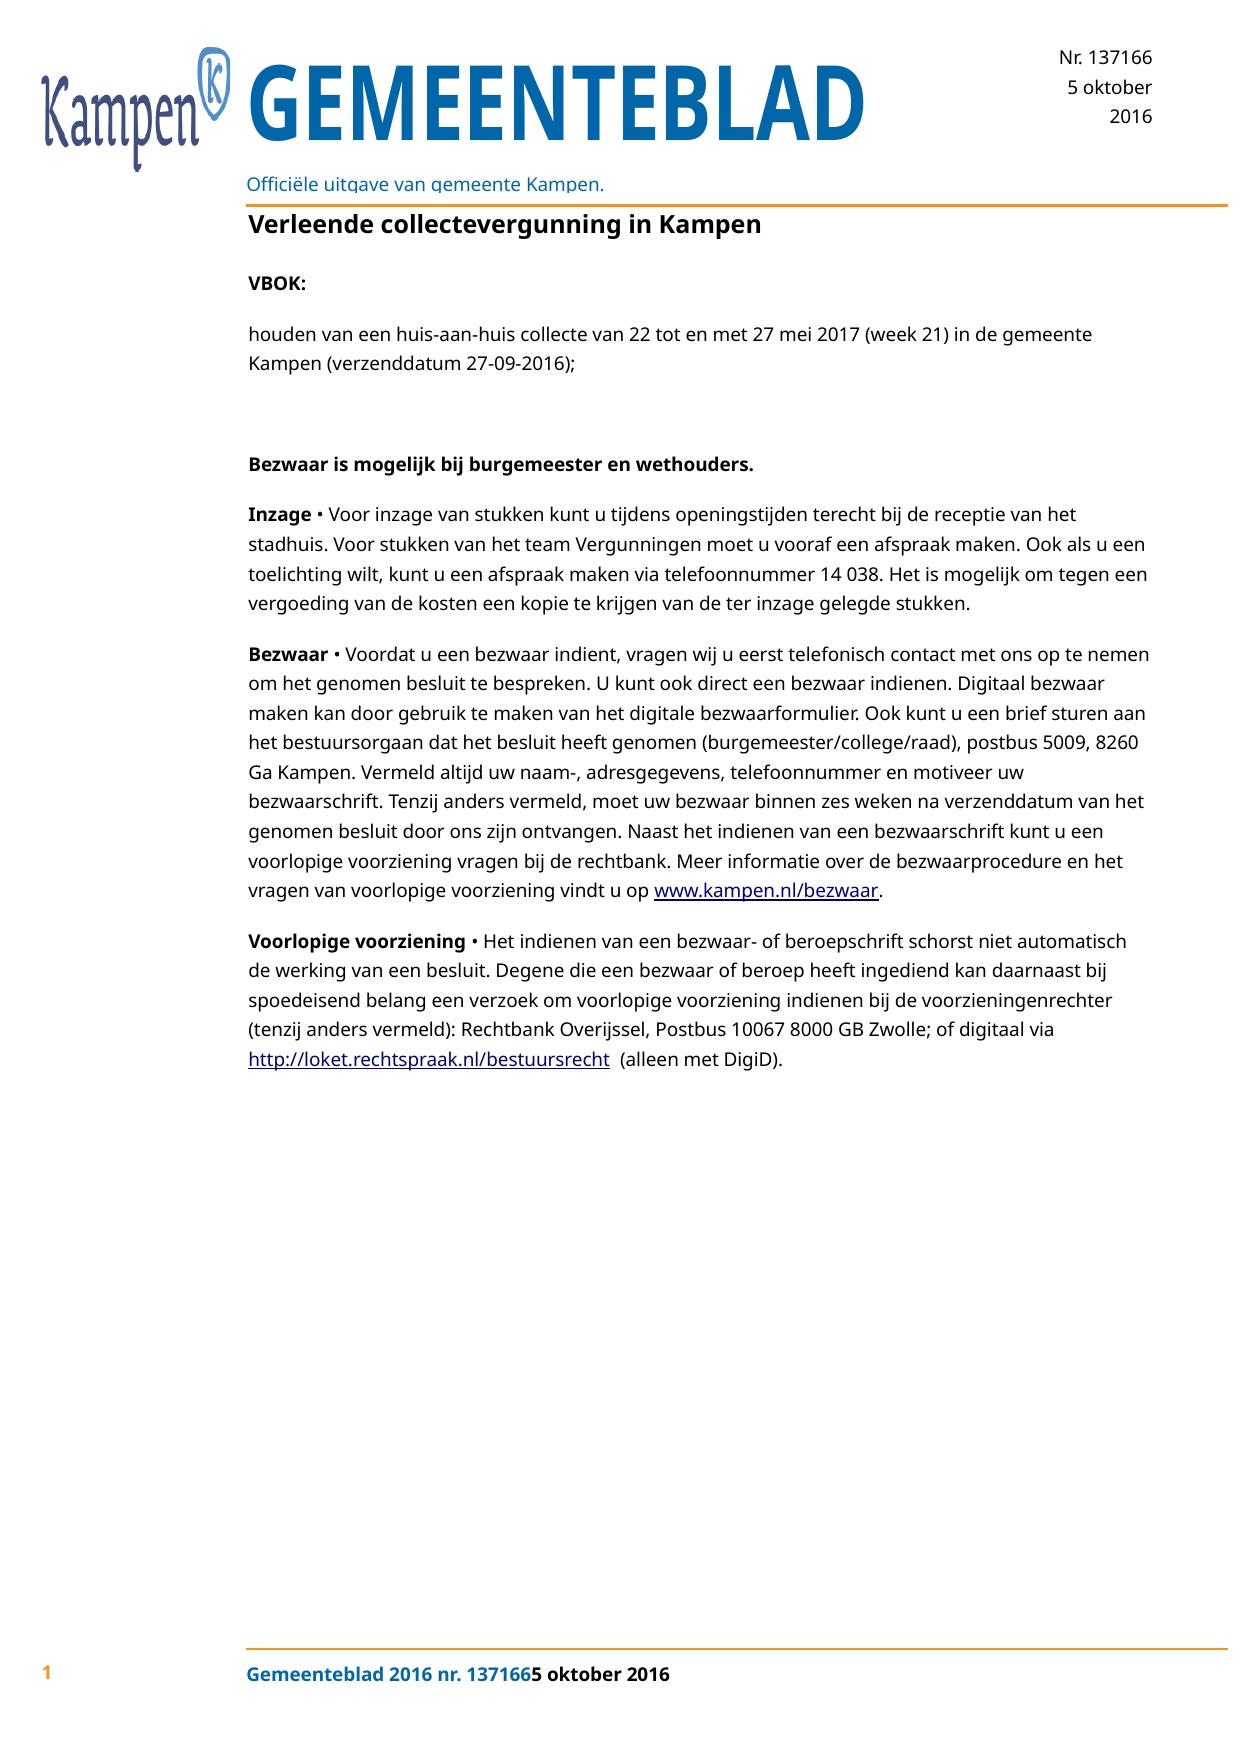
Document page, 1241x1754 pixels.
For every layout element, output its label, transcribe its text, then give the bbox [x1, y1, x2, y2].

text Verleende collectevergunning in Kampen [248, 207, 1152, 241]
picture [41, 47, 231, 172]
text houden van een huis-aan-huis collecte van 22 tot en met 27 mei 2017 (week 21) in de gemeente Kampen (verzenddatum 27-09-2016); [248, 321, 1152, 376]
text Bezwaar • Voordat u een bezwaar indient, vragen wij u eerst telefonisch contact met ons op te nemen om het genomen besluit te bespreken. U kunt ook direct een bezwaar indienen. Digitaal bezwaar maken kan door gebruik te maken van het digitale bezwaarformulier. Ook kunt u een brief sturen aan het bestuursorgaan dat het besluit heeft genomen (burgemeester/college/raad), postbus 5009, 8260 Ga Kampen. Vermeld altijd uw naam-, adresgegevens, telefoonnummer en motiveer uw bezwaarschrift. Tenzij anders vermeld, moet uw bezwaar binnen zes weken na verzenddatum van het genomen besluit door ons zijn ontvangen. Naast het indienen van een bezwaarschrift kunt u een voorlopige voorziening vragen bij de rechtbank. Meer informatie over de bezwaarprocedure en het vragen van voorlopige voorziening vindt u op www.kampen.nl/bezwaar. [248, 641, 1152, 903]
text VBOK: [248, 270, 1152, 296]
text Voorlopige voorziening • Het indienen van een bezwaar- of beroepschrift schorst niet automatisch de werking van een besluit. Degene die een bezwaar of beroep heeft ingediend kan daarnaast bij spoedeisend belang een verzoek om voorlopige voorziening indienen bij de voorzieningenrechter (tenzij anders vermeld): Rechtbank Overijssel, Postbus 10067 8000 GB Zwolle; of digitaal via http://loket.rechtspraak.nl/bestuursrecht (alleen met DigiD). [248, 928, 1152, 1072]
text Bezwaar is mogelijk bij burgemeester en wethouders. [248, 451, 1152, 477]
text Inzage • Voor inzage van stukken kunt u tijdens openingstijden terecht bij de receptie van het stadhuis. Voor stukken van het team Vergunningen moet u vooraf een afspraak maken. Ook als u een toelichting wilt, kunt u een afspraak maken via telefoonnummer 14 038. Het is mogelijk om tegen een vergoeding van de kosten een kopie te krijgen van de ter inzage gelegde stukken. [248, 502, 1152, 616]
